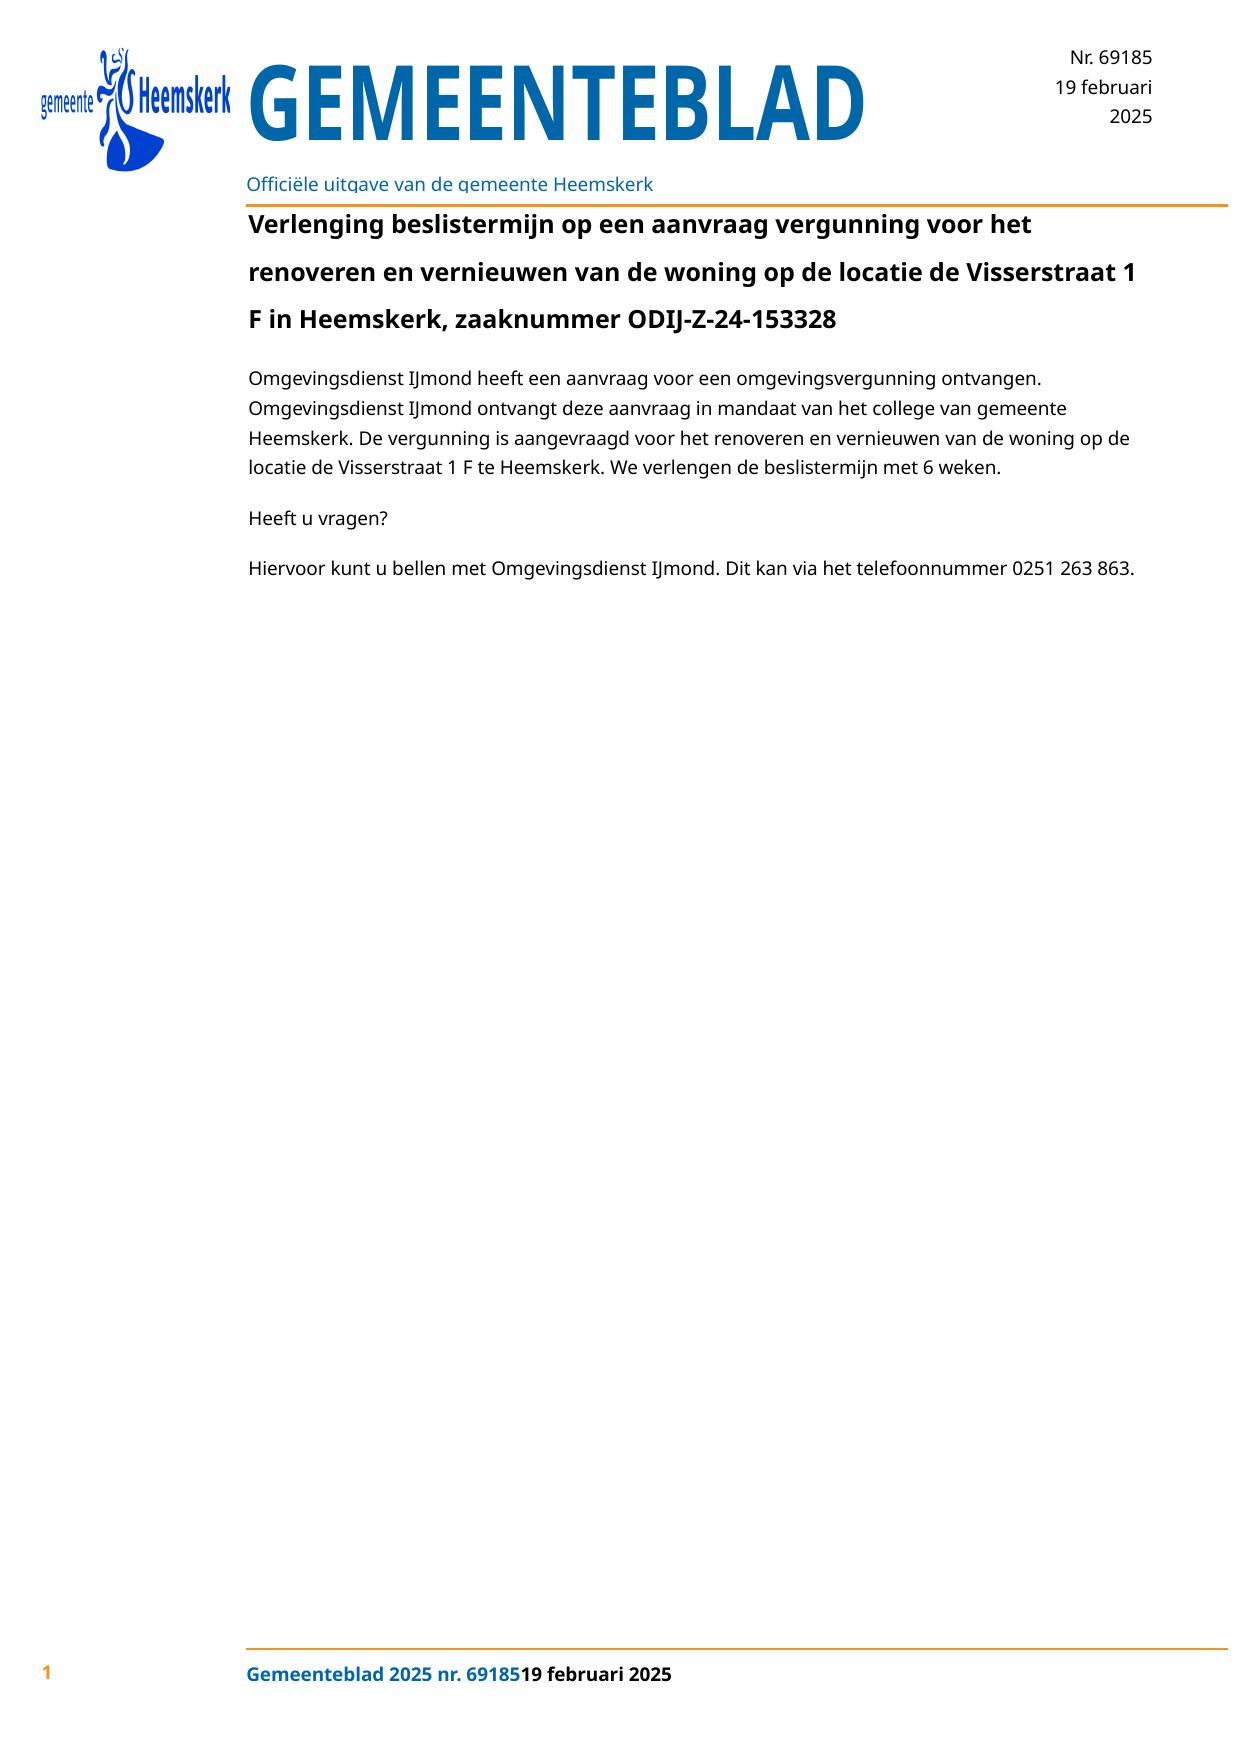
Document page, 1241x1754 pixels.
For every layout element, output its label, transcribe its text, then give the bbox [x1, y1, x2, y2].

text Heeft u vragen? [248, 505, 1152, 530]
text Verlenging beslistermijn op een aanvraag vergunning voor het renoveren en vernieuwen van de woning op de locatie de Visserstraat 1 F in Heemskerk, zaaknummer ODIJ-Z-24-153328 [248, 207, 1152, 336]
text Omgevingsdienst IJmond heeft een aanvraag voor een omgevingsvergunning ontvangen. Omgevingsdienst IJmond ontvangt deze aanvraag in mandaat van het college van gemeente Heemskerk. De vergunning is aangevraagd voor het renoveren en vernieuwen van de woning op de locatie de Visserstraat 1 F te Heemskerk. We verlengen de beslistermijn met 6 weken. [248, 366, 1152, 480]
text Hiervoor kunt u bellen met Omgevingsdienst IJmond. Dit kan via het telefoonnummer 0251 263 863. [248, 555, 1152, 581]
picture [41, 47, 231, 172]
